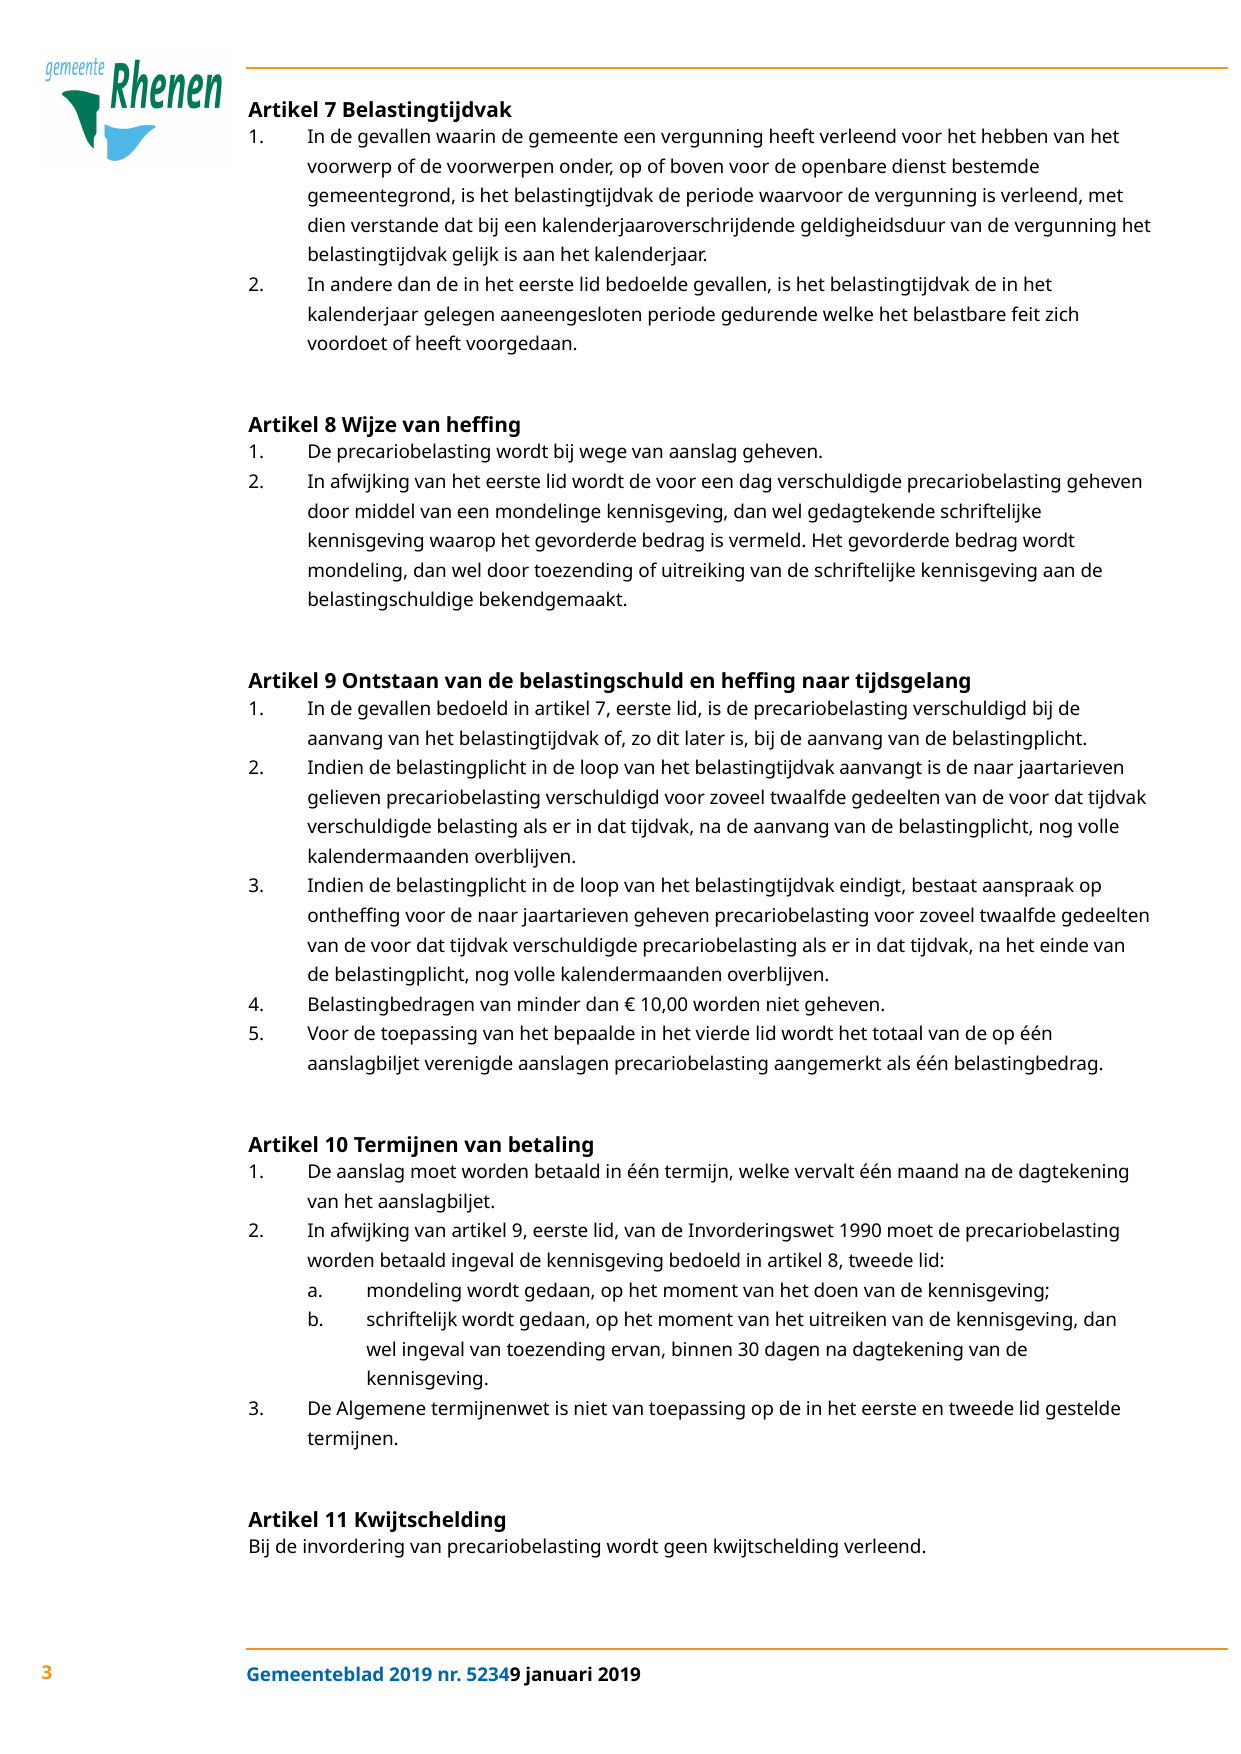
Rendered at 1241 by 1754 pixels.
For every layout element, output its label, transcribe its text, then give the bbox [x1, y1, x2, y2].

picture [41, 47, 231, 172]
list Voor de toepassing van het bepaalde in het vierde lid wordt het totaal van de op één aanslagbiljet verenigde aanslagen precariobelasting aangemerkt als één belastingbedrag. [248, 1021, 1152, 1076]
text Artikel 11 Kwijtschelding [248, 1505, 1152, 1533]
list Belastingbedragen van minder dan € 10,00 worden niet geheven. [248, 991, 1152, 1017]
text Artikel 8 Wijze van heffing [248, 410, 1152, 439]
text Artikel 7 Belastingtijdvak [248, 95, 1152, 123]
list In afwijking van het eerste lid wordt de voor een dag verschuldigde precariobelasting geheven door middel van een mondelinge kennisgeving, dan wel gedagtekende schriftelijke kennisgeving waarop het gevorderde bedrag is vermeld. Het gevorderde bedrag wordt mondeling, dan wel door toezending of uitreiking van de schriftelijke kennisgeving aan de belastingschuldige bekendgemaakt. [248, 468, 1152, 612]
list mondeling wordt gedaan, op het moment van het doen van de kennisgeving; [307, 1277, 1152, 1303]
text Artikel 9 Ontstaan van de belastingschuld en heffing naar tijdsgelang [248, 667, 1152, 695]
list De Algemene termijnenwet is niet van toepassing op de in het eerste en tweede lid gestelde termijnen. [248, 1395, 1152, 1451]
list In de gevallen waarin de gemeente een vergunning heeft verleend voor het hebben van het voorwerp of de voorwerpen onder, op of boven voor de openbare dienst bestemde gemeentegrond, is het belastingtijdvak de periode waarvoor de vergunning is verleend, met dien verstande dat bij een kalenderjaaroverschrijdende geldigheidsduur van de vergunning het belastingtijdvak gelijk is aan het kalenderjaar. [248, 123, 1152, 267]
list De aanslag moet worden betaald in één termijn, welke vervalt één maand na de dagtekening van het aanslagbiljet. [248, 1158, 1152, 1214]
list In afwijking van artikel 9, eerste lid, van de Invorderingswet 1990 moet de precariobelasting worden betaald ingeval de kennisgeving bedoeld in artikel 8, tweede lid: [248, 1218, 1152, 1273]
list schriftelijk wordt gedaan, op het moment van het uitreiken van de kennisgeving, dan wel ingeval van toezending ervan, binnen 30 dagen na dagtekening van de kennisgeving. [307, 1306, 1152, 1391]
text Artikel 10 Termijnen van betaling [248, 1130, 1152, 1158]
list In de gevallen bedoeld in artikel 7, eerste lid, is de precariobelasting verschuldigd bij de aanvang van het belastingtijdvak of, zo dit later is, bij de aanvang van de belastingplicht. [248, 695, 1152, 750]
list Indien de belastingplicht in de loop van het belastingtijdvak eindigt, bestaat aanspraak op ontheffing voor de naar jaartarieven geheven precariobelasting voor zoveel twaalfde gedeelten van de voor dat tijdvak verschuldigde precariobelasting als er in dat tijdvak, na het einde van de belastingplicht, nog volle kalendermaanden overblijven. [248, 873, 1152, 987]
list Indien de belastingplicht in de loop van het belastingtijdvak aanvangt is de naar jaartarieven gelieven precariobelasting verschuldigd voor zoveel twaalfde gedeelten van de voor dat tijdvak verschuldigde belasting als er in dat tijdvak, na de aanvang van de belastingplicht, nog volle kalendermaanden overblijven. [248, 754, 1152, 869]
list In andere dan de in het eerste lid bedoelde gevallen, is het belastingtijdvak de in het kalenderjaar gelegen aaneengesloten periode gedurende welke het belastbare feit zich voordoet of heeft voorgedaan. [248, 271, 1152, 356]
list De precariobelasting wordt bij wege van aanslag geheven. [248, 439, 1152, 464]
text Bij de invordering van precariobelasting wordt geen kwijtschelding verleend. [248, 1533, 1152, 1559]
